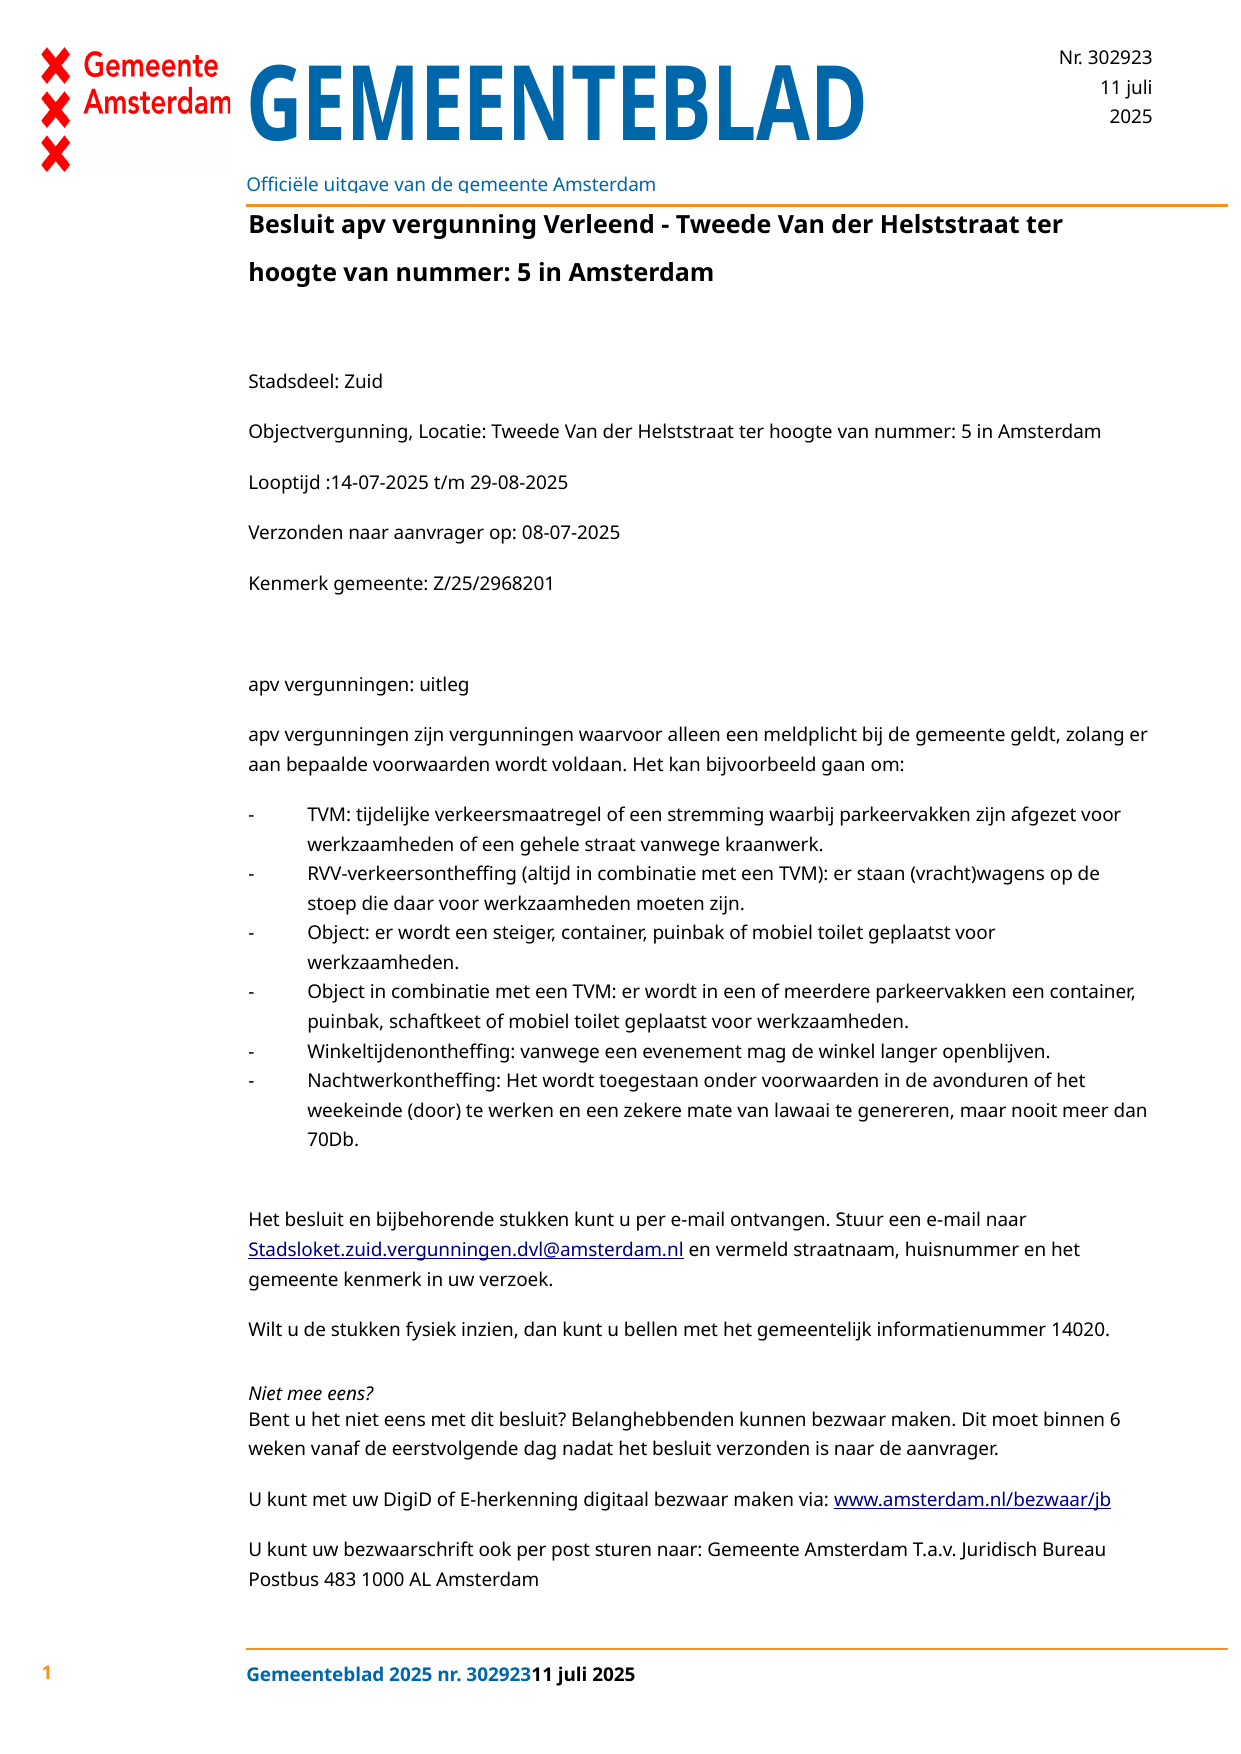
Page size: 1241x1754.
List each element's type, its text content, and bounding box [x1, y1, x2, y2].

text apv vergunningen: uitleg [248, 671, 1152, 697]
list Nachtwerkontheffing: Het wordt toegestaan onder voorwaarden in de avonduren of het weekeinde (door) te werken en een zekere mate van lawaai te genereren, maar nooit meer dan 70Db. [248, 1067, 1152, 1152]
list Object in combinatie met een TVM: er wordt in een of meerdere parkeervakken een container, puinbak, schaftkeet of mobiel toilet geplaatst voor werkzaamheden. [248, 979, 1152, 1034]
text U kunt met uw DigiD of E-herkenning digitaal bezwaar maken via: www.amsterdam.nl/bezwaar/jb [248, 1486, 1152, 1512]
text apv vergunningen zijn vergunningen waarvoor alleen een meldplicht bij de gemeente geldt, zolang er aan bepaalde voorwaarden wordt voldaan. Het kan bijvoorbeeld gaan om: [248, 721, 1152, 777]
text U kunt uw bezwaarschrift ook per post sturen naar: Gemeente Amsterdam T.a.v. Juridisch Bureau Postbus 483 1000 AL Amsterdam [248, 1536, 1152, 1592]
text Stadsdeel: Zuid [248, 368, 1152, 394]
text Bent u het niet eens met dit besluit? Belanghebbenden kunnen bezwaar maken. Dit moet binnen 6 weken vanaf de eerstvolgende dag nadat het besluit verzonden is naar de aanvrager. [248, 1406, 1152, 1461]
list Winkeltijdenontheffing: vanwege een evenement mag de winkel langer openblijven. [248, 1038, 1152, 1064]
text Looptijd :14-07-2025 t/m 29-08-2025 [248, 469, 1152, 495]
text Wilt u de stukken fysiek inzien, dan kunt u bellen met het gemeentelijk informatienummer 14020. [248, 1316, 1152, 1342]
text Het besluit en bijbehorende stukken kunt u per e-mail ontvangen. Stuur een e-mail naar Stadsloket.zuid.vergunningen.dvl@amsterdam.nl en vermeld straatnaam, huisnummer en het gemeente kenmerk in uw verzoek. [248, 1207, 1152, 1292]
text Verzonden naar aanvrager op: 08-07-2025 [248, 519, 1152, 545]
picture [41, 47, 231, 172]
text Niet mee eens? [248, 1380, 1152, 1406]
list Object: er wordt een steiger, container, puinbak of mobiel toilet geplaatst voor werkzaamheden. [248, 919, 1152, 975]
text Besluit apv vergunning Verleend - Tweede Van der Helststraat ter hoogte van nummer: 5 in Amsterdam [248, 207, 1152, 288]
text Kenmerk gemeente: Z/25/2968201 [248, 570, 1152, 596]
list RVV-verkeersontheffing (altijd in combinatie met een TVM): er staan (vracht)wagens op de stoep die daar voor werkzaamheden moeten zijn. [248, 860, 1152, 916]
text Objectvergunning, Locatie: Tweede Van der Helststraat ter hoogte van nummer: 5 in Amsterdam [248, 419, 1152, 444]
list TVM: tijdelijke verkeersmaatregel of een stremming waarbij parkeervakken zijn afgezet voor werkzaamheden of een gehele straat vanwege kraanwerk. [248, 801, 1152, 857]
